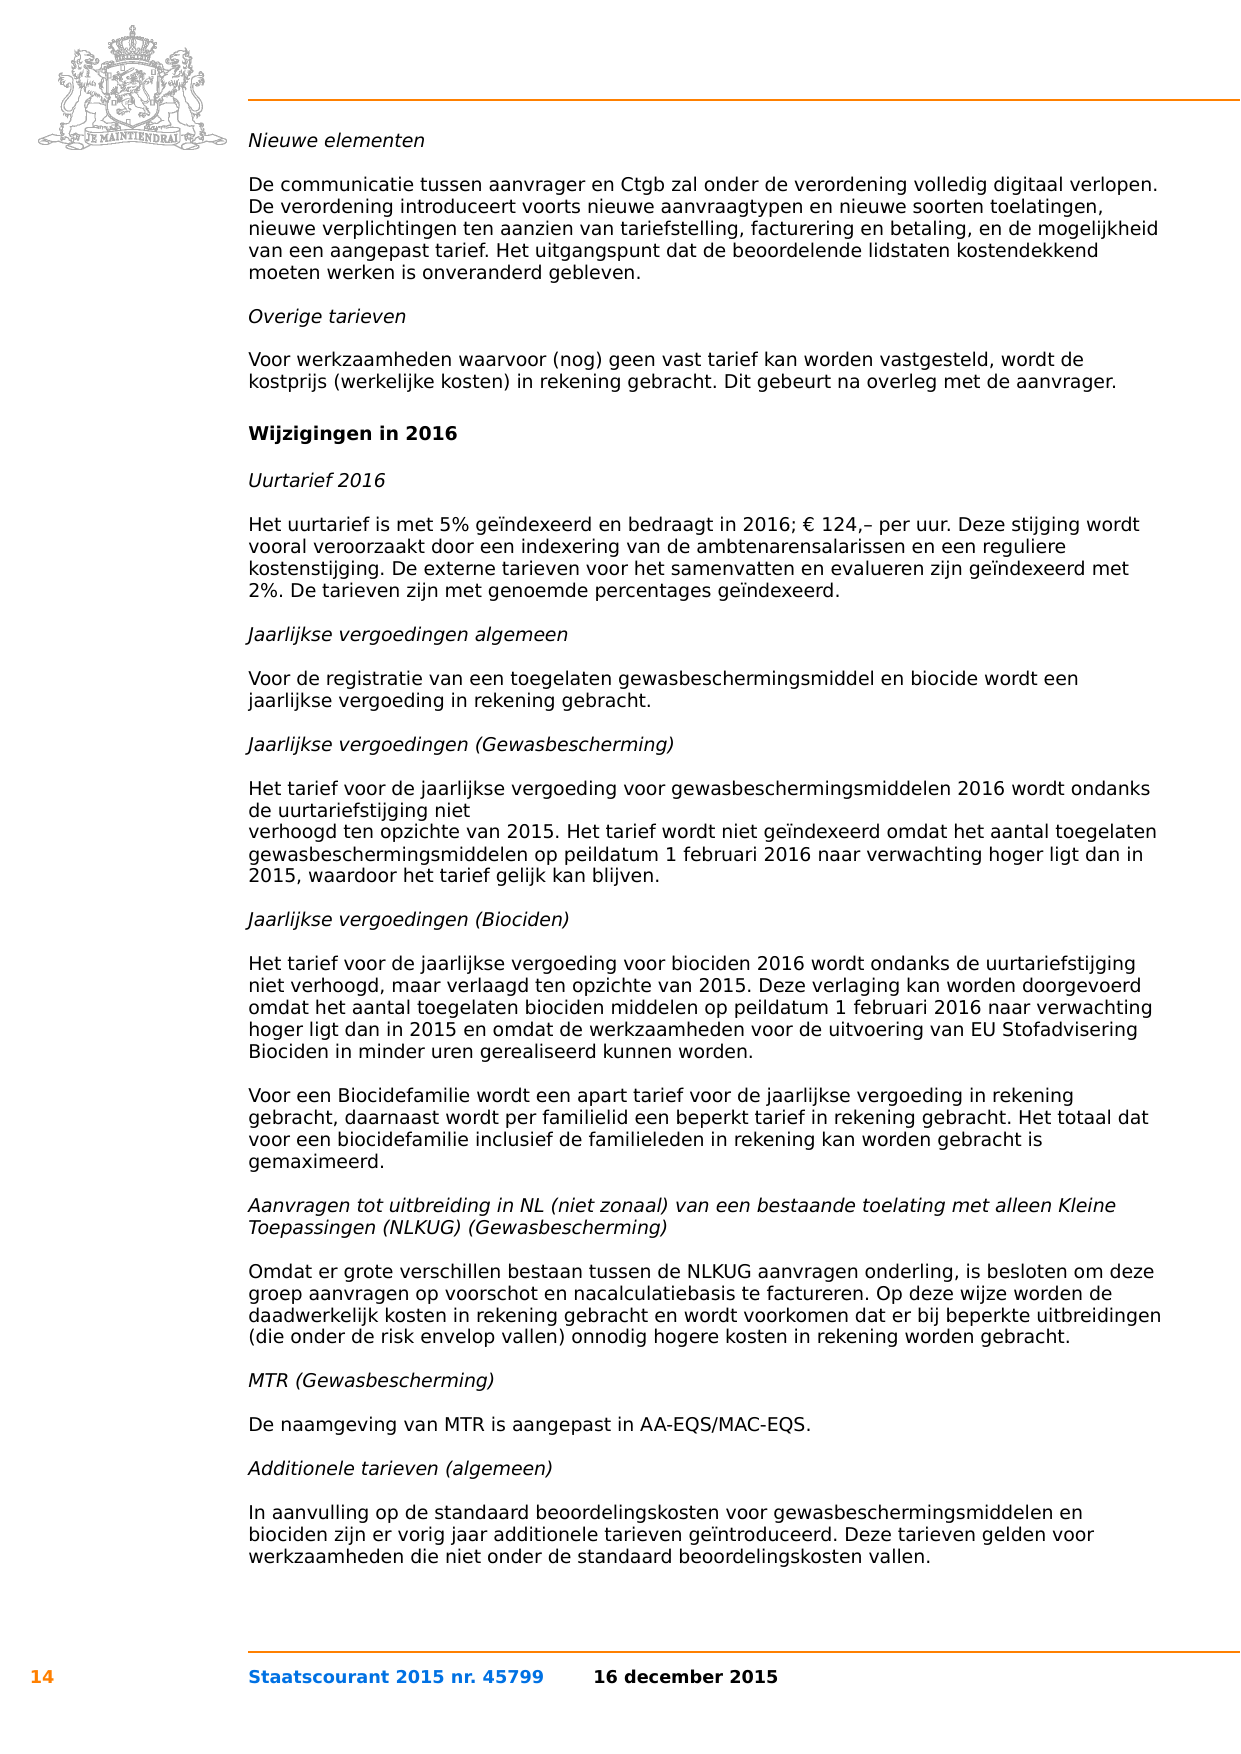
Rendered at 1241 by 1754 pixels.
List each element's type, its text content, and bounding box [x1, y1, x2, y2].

subtitle Additionele tarieven (algemeen) [248, 1458, 1163, 1480]
text Het uurtarief is met 5% geïndexeerd en bedraagt in 2016; € 124,– per uur. Deze stijging wordt vooral veroorzaakt door een indexering van de ambtenarensalarissen en een reguliere kostenstijging. De externe tarieven voor het samenvatten en evalueren zijn geïndexeerd met 2%. De tarieven zijn met genoemde percentages geïndexeerd. [248, 514, 1163, 602]
text Voor werkzaamheden waarvoor (nog) geen vast tarief kan worden vastgesteld, wordt de kostprijs (werkelijke kosten) in rekening gebracht. Dit gebeurt na overleg met de aanvrager. [248, 349, 1163, 393]
subtitle Uurtarief 2016 [248, 470, 1163, 492]
subtitle Wijzigingen in 2016 [248, 423, 1163, 445]
subtitle MTR (Gewasbescherming) [248, 1370, 1163, 1392]
text Het tarief voor de jaarlijkse vergoeding voor biociden 2016 wordt ondanks de uurtariefstijging niet verhoogd, maar verlaagd ten opzichte van 2015. Deze verlaging kan worden doorgevoerd omdat het aantal toegelaten biociden middelen op peildatum 1 februari 2016 naar verwachting hoger ligt dan in 2015 en omdat de werkzaamheden voor de uitvoering van EU Stofadvisering Biociden in minder uren gerealiseerd kunnen worden. [248, 953, 1163, 1063]
subtitle Aanvragen tot uitbreiding in NL (niet zonaal) van een bestaande toelating met alleen Kleine Toepassingen (NLKUG) (Gewasbescherming) [248, 1195, 1163, 1239]
text Voor een Biocidefamilie wordt een apart tarief voor de jaarlijkse vergoeding in rekening gebracht, daarnaast wordt per familielid een beperkt tarief in rekening gebracht. Het totaal dat voor een biocidefamilie inclusief de familieleden in rekening kan worden gebracht is gemaximeerd. [248, 1085, 1163, 1173]
text Het tarief voor de jaarlijkse vergoeding voor gewasbeschermingsmiddelen 2016 wordt ondanks de uurtariefstijging niet [248, 777, 1163, 821]
text In aanvulling op de standaard beoordelingskosten voor gewasbeschermingsmiddelen en biociden zijn er vorig jaar additionele tarieven geïntroduceerd. Deze tarieven gelden voor werkzaamheden die niet onder de standaard beoordelingskosten vallen. [248, 1502, 1163, 1568]
subtitle Jaarlijkse vergoedingen (Gewasbescherming) [248, 734, 1163, 756]
text Omdat er grote verschillen bestaan tussen de NLKUG aanvragen onderling, is besloten om deze groep aanvragen op voorschot en nacalculatiebasis te factureren. Op deze wijze worden de daadwerkelijk kosten in rekening gebracht en wordt voorkomen dat er bij beperkte uitbreidingen (die onder de risk envelop vallen) onnodig hogere kosten in rekening worden gebracht. [248, 1261, 1163, 1348]
text verhoogd ten opzichte van 2015. Het tarief wordt niet geïndexeerd omdat het aantal toegelaten gewasbeschermingsmiddelen op peildatum 1 februari 2016 naar verwachting hoger ligt dan in 2015, waardoor het tarief gelijk kan blijven. [248, 821, 1163, 887]
subtitle Jaarlijkse vergoedingen (Biociden) [248, 909, 1163, 931]
text De communicatie tussen aanvrager en Ctgb zal onder de verordening volledig digitaal verlopen. De verordening introduceert voorts nieuwe aanvraagtypen en nieuwe soorten toelatingen, nieuwe verplichtingen ten aanzien van tariefstelling, facturering en betaling, en de mogelijkheid van een aangepast tarief. Het uitgangspunt dat de beoordelende lidstaten kostendekkend moeten werken is onveranderd gebleven. [248, 174, 1163, 284]
text De naamgeving van MTR is aangepast in AA-EQS/MAC-EQS. [248, 1414, 1163, 1436]
subtitle Overige tarieven [248, 306, 1163, 327]
subtitle Jaarlijkse vergoedingen algemeen [248, 624, 1163, 646]
picture [38, 25, 227, 150]
text Voor de registratie van een toegelaten gewasbeschermingsmiddel en biocide wordt een jaarlijkse vergoeding in rekening gebracht. [248, 668, 1163, 712]
subtitle Nieuwe elementen [248, 130, 1163, 152]
